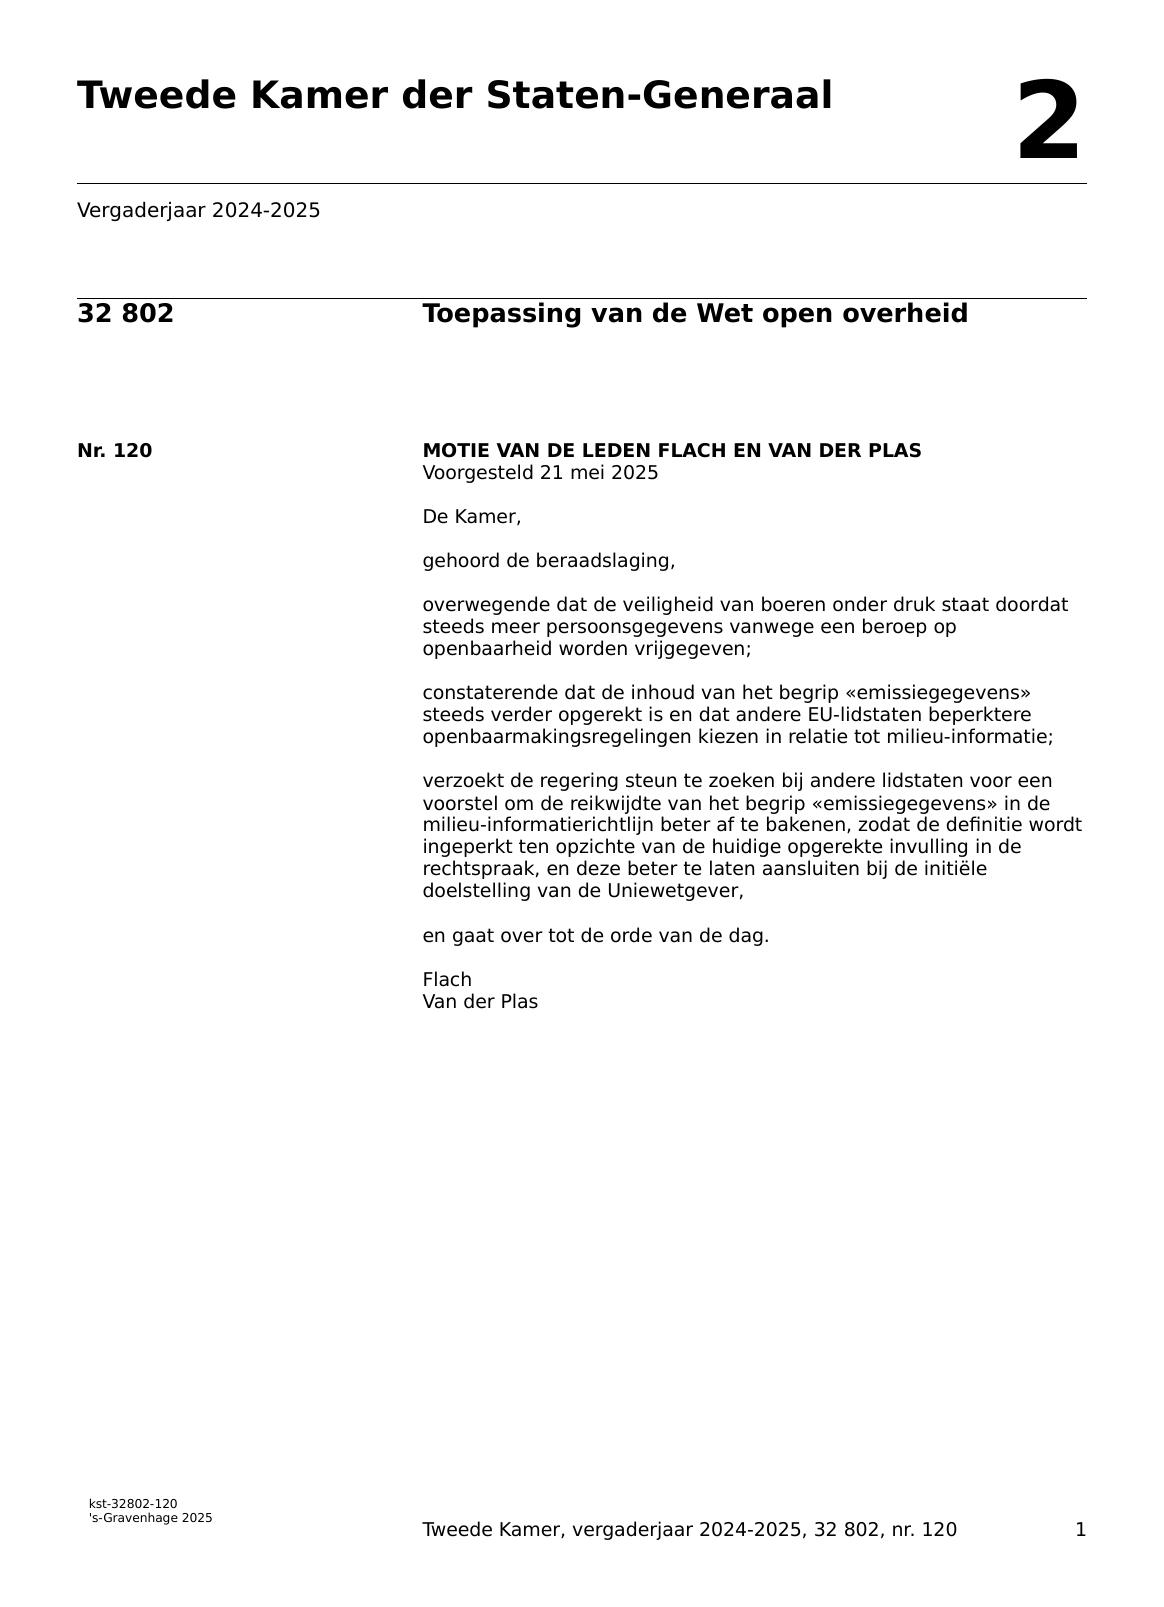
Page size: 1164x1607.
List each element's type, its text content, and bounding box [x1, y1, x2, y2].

text Voorgesteld 21 mei 2025 [422, 462, 1087, 484]
table_header Tweede Kamer der Staten-Generaal [77, 59, 886, 183]
text gehoord de beraadslaging, [422, 550, 1087, 572]
text Van der Plas [422, 991, 1087, 1013]
table_header 2 [886, 59, 1087, 183]
text en gaat over tot de orde van de dag. [422, 924, 1087, 946]
text verzoekt de regering steun te zoeken bij andere lidstaten voor een voorstel om de reikwijdte van het begrip «emissiegegevens» in de milieu-informatierichtlijn beter af te bakenen, zodat de definitie wordt ingeperkt ten opzichte van de huidige opgerekte invulling in de rechtspraak, en deze beter te laten aansluiten bij de initiële doelstelling van de Uniewetgever, [422, 770, 1087, 902]
table_cell Vergaderjaar 2024-2025 [77, 184, 1087, 298]
text De Kamer, [422, 506, 1087, 528]
text 's-Gravenhage 2025 [88, 1511, 323, 1525]
subtitle Nr. 120 MOTIE VAN DE LEDEN FLACH EN VAN DER PLAS [77, 440, 1087, 462]
text constaterende dat de inhoud van het begrip «emissiegegevens» steeds verder opgerekt is en dat andere EU-lidstaten beperktere openbaarmakingsregelingen kiezen in relatie tot milieu-informatie; [422, 682, 1087, 748]
text overwegende dat de veiligheid van boeren onder druk staat doordat steeds meer persoonsgegevens vanwege een beroep op openbaarheid worden vrijgegeven; [422, 594, 1087, 660]
text Flach [422, 969, 1087, 991]
subtitle 32 802 Toepassing van de Wet open overheid [77, 299, 1087, 329]
text kst-32802-120 [88, 1497, 323, 1511]
